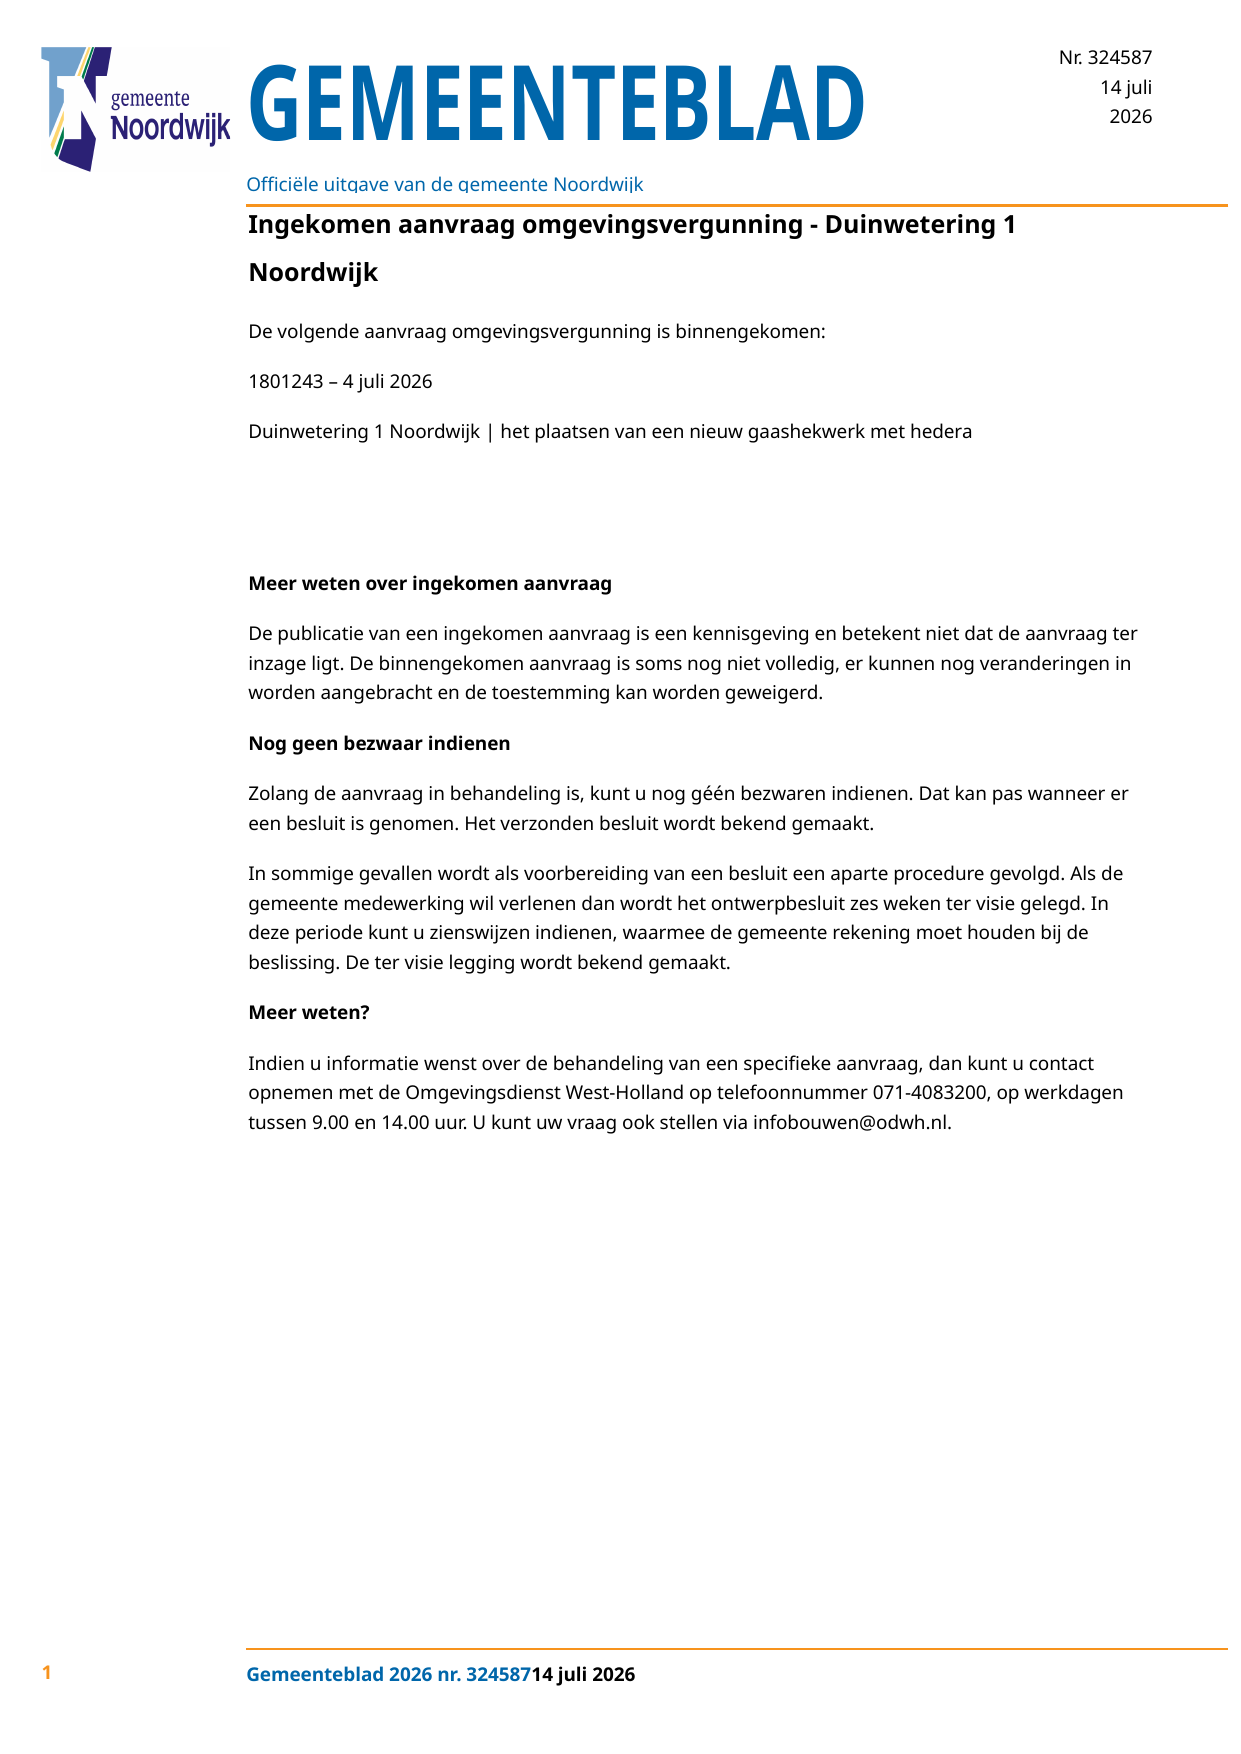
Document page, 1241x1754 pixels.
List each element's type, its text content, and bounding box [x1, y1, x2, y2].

text De volgende aanvraag omgevingsvergunning is binnengekomen: [248, 318, 1152, 344]
text Ingekomen aanvraag omgevingsvergunning - Duinwetering 1 Noordwijk [248, 207, 1152, 288]
text Indien u informatie wenst over de behandeling van een specifieke aanvraag, dan kunt u contact opnemen met de Omgevingsdienst West-Holland op telefoonnummer 071-4083200, op werkdagen tussen 9.00 en 14.00 uur. U kunt uw vraag ook stellen via infobouwen@odwh.nl. [248, 1050, 1152, 1135]
text In sommige gevallen wordt als voorbereiding van een besluit een aparte procedure gevolgd. Als de gemeente medewerking wil verlenen dan wordt het ontwerpbesluit zes weken ter visie gelegd. In deze periode kunt u zienswijzen indienen, waarmee de gemeente rekening moet houden bij de beslissing. De ter visie legging wordt bekend gemaakt. [248, 860, 1152, 975]
text Meer weten? [248, 999, 1152, 1025]
text Duinwetering 1 Noordwijk | het plaatsen van een nieuw gaashekwerk met hedera [248, 419, 1152, 444]
text Zolang de aanvraag in behandeling is, kunt u nog géén bezwaren indienen. Dat kan pas wanneer er een besluit is genomen. Het verzonden besluit wordt bekend gemaakt. [248, 780, 1152, 836]
text 1801243 – 4 juli 2026 [248, 368, 1152, 394]
picture [41, 47, 231, 172]
text Nog geen bezwaar indienen [248, 730, 1152, 756]
text Meer weten over ingekomen aanvraag [248, 570, 1152, 596]
text De publicatie van een ingekomen aanvraag is een kennisgeving en betekent niet dat de aanvraag ter inzage ligt. De binnengekomen aanvraag is soms nog niet volledig, er kunnen nog veranderingen in worden aangebracht en de toestemming kan worden geweigerd. [248, 620, 1152, 705]
